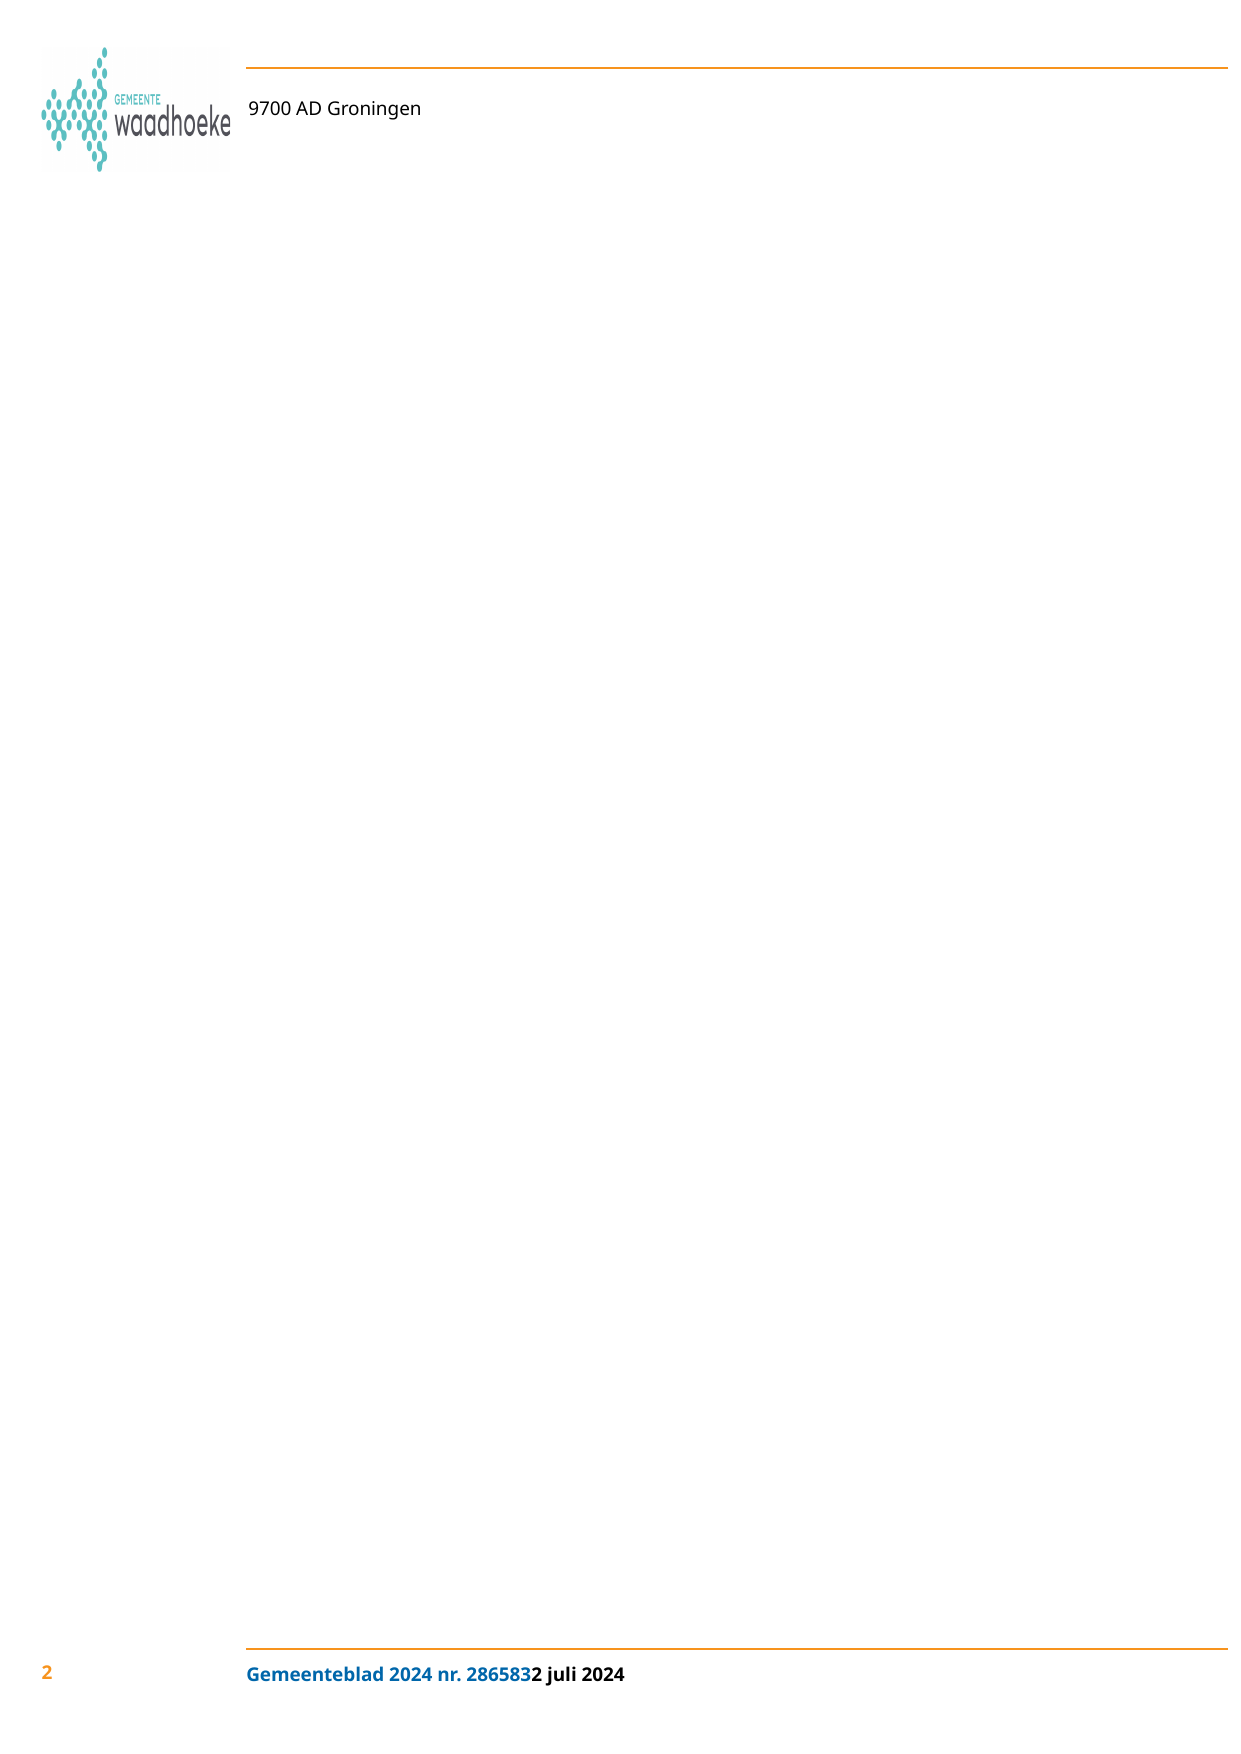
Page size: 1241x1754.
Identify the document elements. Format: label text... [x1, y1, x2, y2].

text 9700 AD Groningen [248, 95, 1152, 121]
picture [41, 47, 231, 172]
